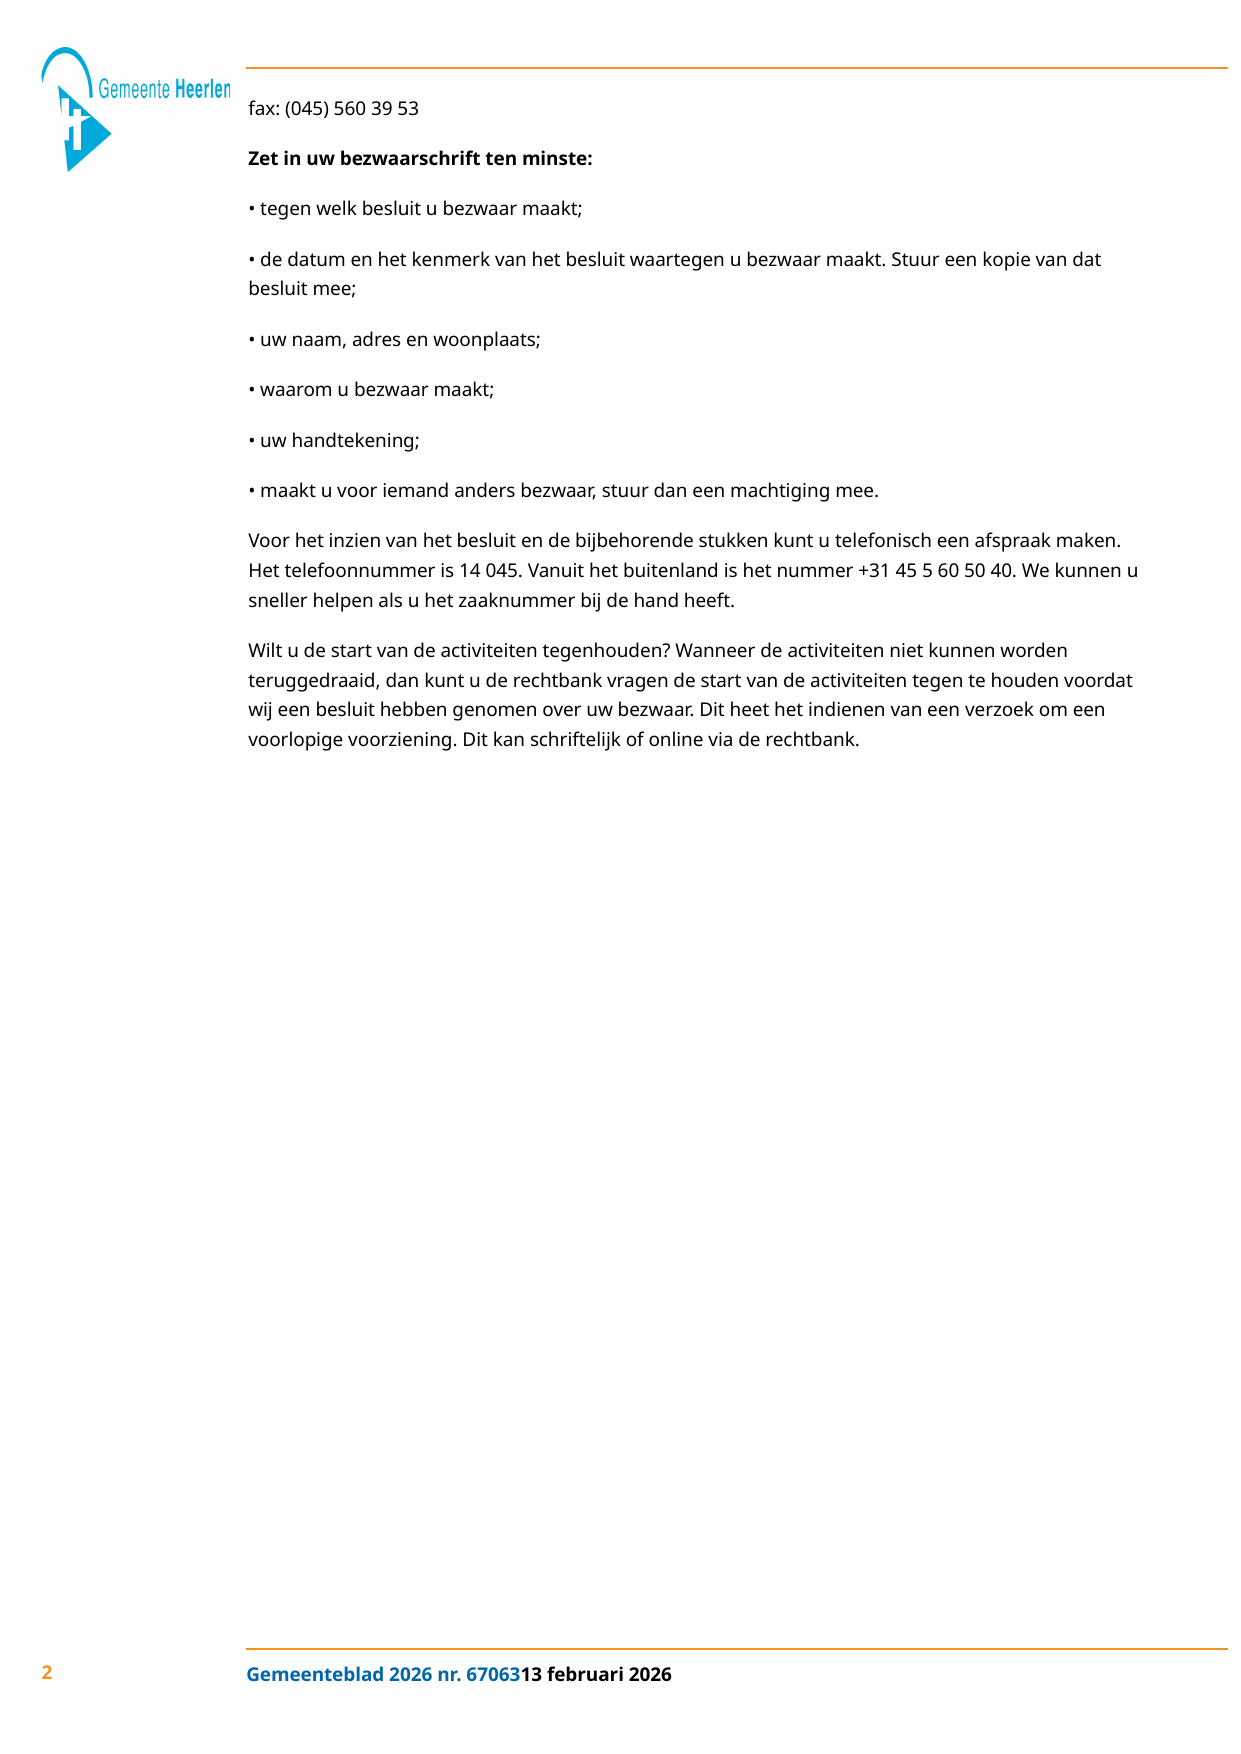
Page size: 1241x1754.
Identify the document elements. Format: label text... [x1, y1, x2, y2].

text Zet in uw bezwaarschrift ten minste: [248, 145, 1152, 171]
text Wilt u de start van de activiteiten tegenhouden? Wanneer de activiteiten niet kunnen worden teruggedraaid, dan kunt u de rechtbank vragen de start van de activiteiten tegen te houden voordat wij een besluit hebben genomen over uw bezwaar. Dit heet het indienen van een verzoek om een voorlopige voorziening. Dit kan schriftelijk of online via de rechtbank. [248, 637, 1152, 752]
text fax: (045) 560 39 53 [248, 95, 1152, 121]
text • de datum en het kenmerk van het besluit waartegen u bezwaar maakt. Stuur een kopie van dat besluit mee; [248, 246, 1152, 301]
text • waarom u bezwaar maakt; [248, 376, 1152, 402]
picture [41, 47, 59, 70]
text • uw naam, adres en woonplaats; [248, 326, 1152, 352]
text • tegen welk besluit u bezwaar maakt; [248, 196, 1152, 221]
picture [41, 47, 231, 172]
text • maakt u voor iemand anders bezwaar, stuur dan een machtiging mee. [248, 477, 1152, 503]
text • uw handtekening; [248, 427, 1152, 453]
text Voor het inzien van het besluit en de bijbehorende stukken kunt u telefonisch een afspraak maken. Het telefoonnummer is 14 045. Vanuit het buitenland is het nummer +31 45 5 60 50 40. We kunnen u sneller helpen als u het zaaknummer bij de hand heeft. [248, 528, 1152, 613]
